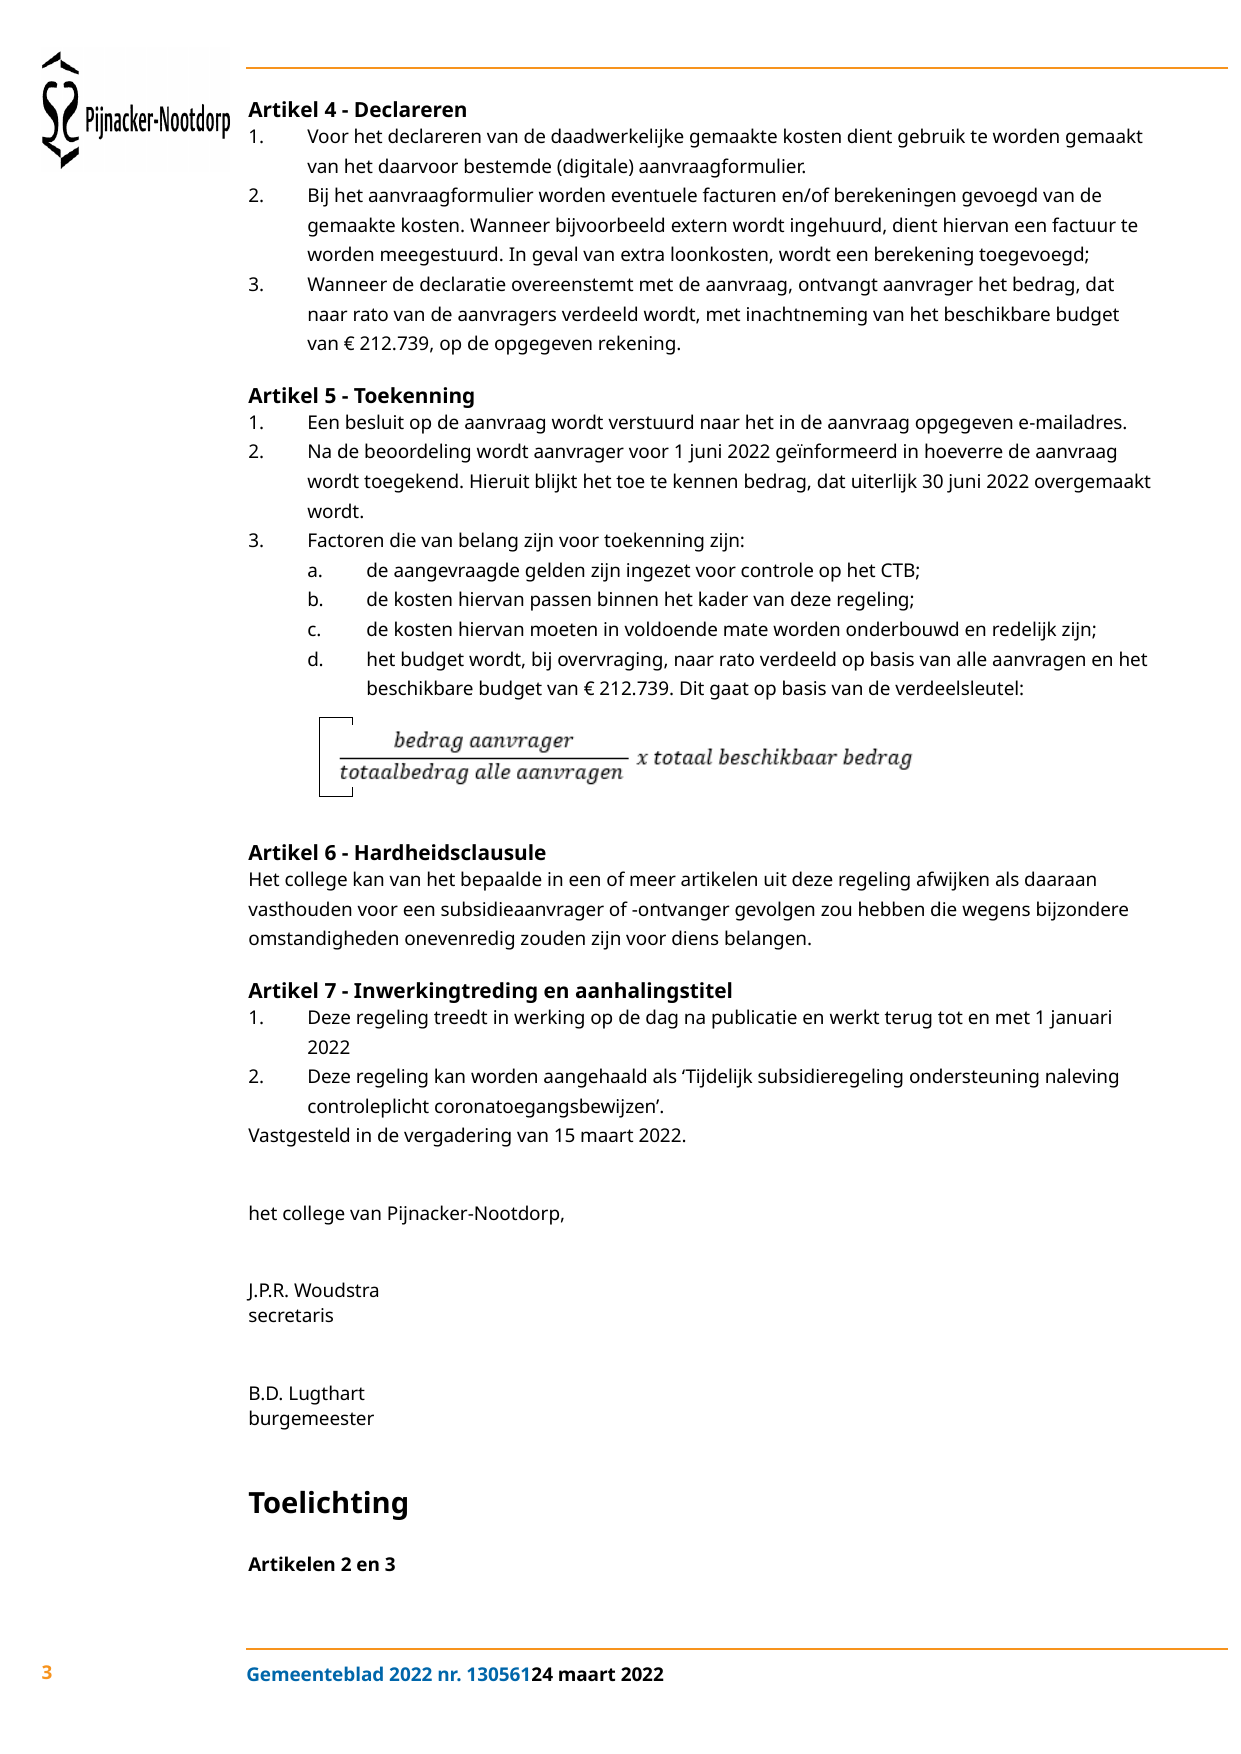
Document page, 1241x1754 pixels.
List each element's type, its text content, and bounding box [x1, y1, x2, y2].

list Factoren die van belang zijn voor toekenning zijn: [248, 527, 1152, 553]
list Een besluit op de aanvraag wordt verstuurd naar het in de aanvraag opgegeven e-mailadres. [248, 409, 1152, 435]
picture [327, 725, 919, 787]
text Artikelen 2 en 3 [248, 1552, 1152, 1577]
list Voor het declareren van de daadwerkelijke gemaakte kosten dient gebruik te worden gemaakt van het daarvoor bestemde (digitale) aanvraagformulier. [248, 123, 1152, 178]
list de kosten hiervan passen binnen het kader van deze regeling; [307, 587, 1152, 612]
text burgemeester [248, 1406, 1152, 1431]
text Artikel 5 - Toekenning [248, 381, 1152, 409]
picture [41, 47, 231, 172]
list Deze regeling kan worden aangehaald als ‘Tijdelijk subsidieregeling ondersteuning naleving controleplicht coronatoegangsbewijzen’. [248, 1063, 1152, 1119]
text Het college kan van het bepaalde in een of meer artikelen uit deze regeling afwijken als daaraan vasthouden voor een subsidieaanvrager of -ontvanger gevolgen zou hebben die wegens bijzondere omstandigheden onevenredig zouden zijn voor diens belangen. [248, 866, 1152, 951]
text Artikel 6 - Hardheidsclausule [248, 838, 1152, 866]
text Artikel 4 - Declareren [248, 95, 1152, 123]
text Artikel 7 - Inwerkingtreding en aanhalingstitel [248, 976, 1152, 1004]
list Deze regeling treedt in werking op de dag na publicatie en werkt terug tot en met 1 januari 2022 [248, 1004, 1152, 1059]
text B.D. Lugthart [248, 1380, 1152, 1406]
text J.P.R. Woudstra [248, 1277, 1152, 1303]
text Toelichting [248, 1483, 1152, 1522]
list de aangevraagde gelden zijn ingezet voor controle op het CTB; [307, 557, 1152, 583]
list Bij het aanvraagformulier worden eventuele facturen en/of berekeningen gevoegd van de gemaakte kosten. Wanneer bijvoorbeeld extern wordt ingehuurd, dient hiervan een factuur te worden meegestuurd. In geval van extra loonkosten, wordt een berekening toegevoegd; [248, 182, 1152, 267]
list het budget wordt, bij overvraging, naar rato verdeeld op basis van alle aanvragen en het beschikbare budget van € 212.739. Dit gaat op basis van de verdeelsleutel: [307, 646, 1152, 701]
text secretaris [248, 1303, 1152, 1328]
text Vastgesteld in de vergadering van 15 maart 2022. [248, 1123, 1152, 1148]
list Na de beoordeling wordt aanvrager voor 1 juni 2022 geïnformeerd in hoeverre de aanvraag wordt toegekend. Hieruit blijkt het toe te kennen bedrag, dat uiterlijk 30 juni 2022 overgemaakt wordt. [248, 439, 1152, 524]
list de kosten hiervan moeten in voldoende mate worden onderbouwd en redelijk zijn; [307, 616, 1152, 642]
text het college van Pijnacker-Nootdorp, [248, 1200, 1152, 1226]
list Wanneer de declaratie overeenstemt met de aanvraag, ontvangt aanvrager het bedrag, dat naar rato van de aanvragers verdeeld wordt, met inachtneming van het beschikbare budget van € 212.739, op de opgegeven rekening. [248, 271, 1152, 356]
